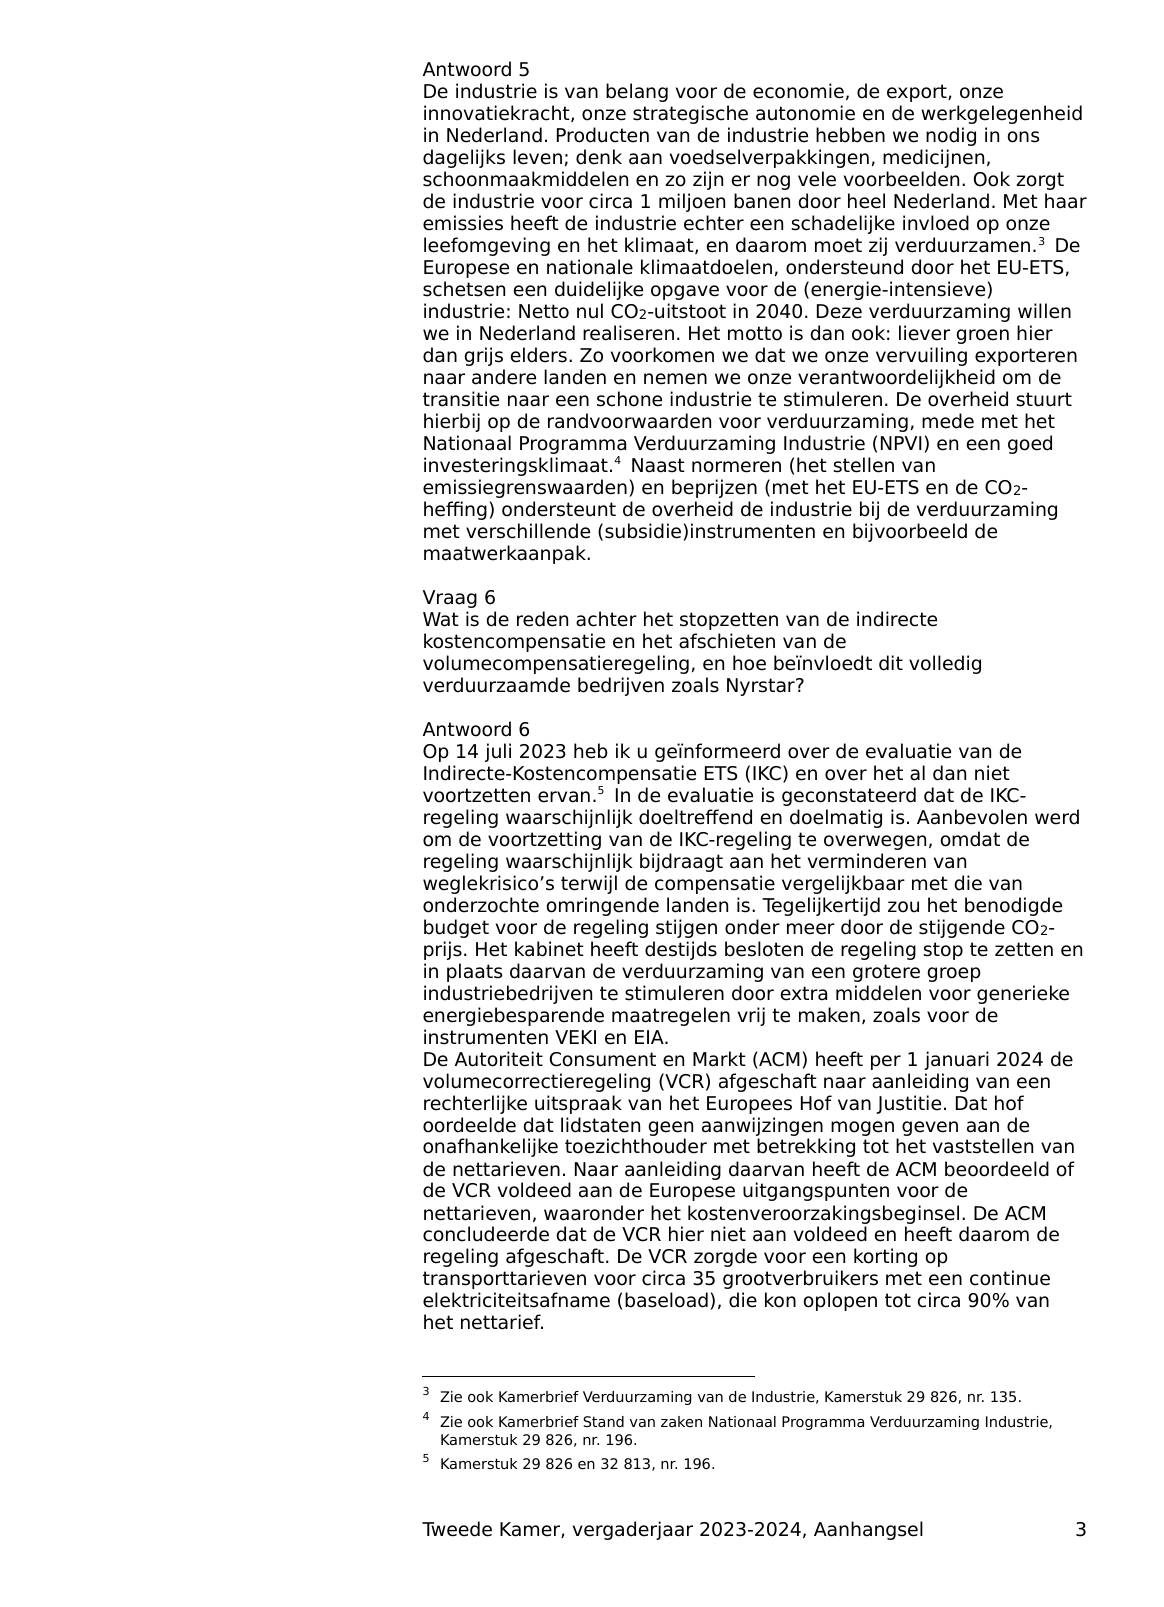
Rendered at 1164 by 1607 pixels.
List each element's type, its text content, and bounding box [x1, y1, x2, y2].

text Zie ook Kamerbrief Verduurzaming van de Industrie, Kamerstuk 29 826, nr. 135. [422, 1385, 1087, 1407]
text Antwoord 5 [422, 59, 1087, 81]
text Zie ook Kamerbrief Stand van zaken Nationaal Programma Verduurzaming Industrie, Kamerstuk 29 826, nr. 196. [422, 1410, 1087, 1449]
text De Autoriteit Consument en Markt (ACM) heeft per 1 januari 2024 de volumecorrectieregeling (VCR) afgeschaft naar aanleiding van een rechterlijke uitspraak van het Europees Hof van Justitie. Dat hof oordeelde dat lidstaten geen aanwijzingen mogen geven aan de onafhankelijke toezichthouder met betrekking tot het vaststellen van de nettarieven. Naar aanleiding daarvan heeft de ACM beoordeeld of de VCR voldeed aan de Europese uitgangspunten voor de nettarieven, waaronder het kostenveroorzakingsbeginsel. De ACM concludeerde dat de VCR hier niet aan voldeed en heeft daarom de regeling afgeschaft. De VCR zorgde voor een korting op transporttarieven voor circa 35 grootverbruikers met een continue elektriciteitsafname (baseload), die kon oplopen tot circa 90% van het nettarief. [422, 1048, 1087, 1334]
text Wat is de reden achter het stopzetten van de indirecte kostencompensatie en het afschieten van de volumecompensatieregeling, en hoe beïnvloedt dit volledig verduurzaamde bedrijven zoals Nyrstar? [422, 609, 1087, 697]
text Op 14 juli 2023 heb ik u geïnformeerd over de evaluatie van de Indirecte-Kostencompensatie ETS (IKC) en over het al dan niet voortzetten ervan. In de evaluatie is geconstateerd dat de IKC-regeling waarschijnlijk doeltreffend en doelmatig is. Aanbevolen werd om de voortzetting van de IKC-regeling te overwegen, omdat de regeling waarschijnlijk bijdraagt aan het verminderen van weglekrisico’s terwijl de compensatie vergelijkbaar met die van onderzochte omringende landen is. Tegelijkertijd zou het benodigde budget voor de regeling stijgen onder meer door de stijgende CO2-prijs. Het kabinet heeft destijds besloten de regeling stop te zetten en in plaats daarvan de verduurzaming van een grotere groep industriebedrijven te stimuleren door extra middelen voor generieke energiebesparende maatregelen vrij te maken, zoals voor de instrumenten VEKI en EIA. [422, 741, 1087, 1048]
text Vraag 6 [422, 587, 1087, 609]
text Antwoord 6 [422, 719, 1087, 741]
text Kamerstuk 29 826 en 32 813, nr. 196. [422, 1452, 1087, 1474]
text De industrie is van belang voor de economie, de export, onze innovatiekracht, onze strategische autonomie en de werkgelegenheid in Nederland. Producten van de industrie hebben we nodig in ons dagelijks leven; denk aan voedselverpakkingen, medicijnen, schoonmaakmiddelen en zo zijn er nog vele voorbeelden. Ook zorgt de industrie voor circa 1 miljoen banen door heel Nederland. Met haar emissies heeft de industrie echter een schadelijke invloed op onze leefomgeving en het klimaat, en daarom moet zij verduurzamen. De Europese en nationale klimaatdoelen, ondersteund door het EU-ETS, schetsen een duidelijke opgave voor de (energie-intensieve) industrie: Netto nul CO2-uitstoot in 2040. Deze verduurzaming willen we in Nederland realiseren. Het motto is dan ook: liever groen hier dan grijs elders. Zo voorkomen we dat we onze vervuiling exporteren naar andere landen en nemen we onze verantwoordelijkheid om de transitie naar een schone industrie te stimuleren. De overheid stuurt hierbij op de randvoorwaarden voor verduurzaming, mede met het Nationaal Programma Verduurzaming Industrie (NPVI) en een goed investeringsklimaat. Naast normeren (het stellen van emissiegrenswaarden) en beprijzen (met het EU-ETS en de CO2-heffing) ondersteunt de overheid de industrie bij de verduurzaming met verschillende (subsidie)instrumenten en bijvoorbeeld de maatwerkaanpak. [422, 81, 1087, 564]
